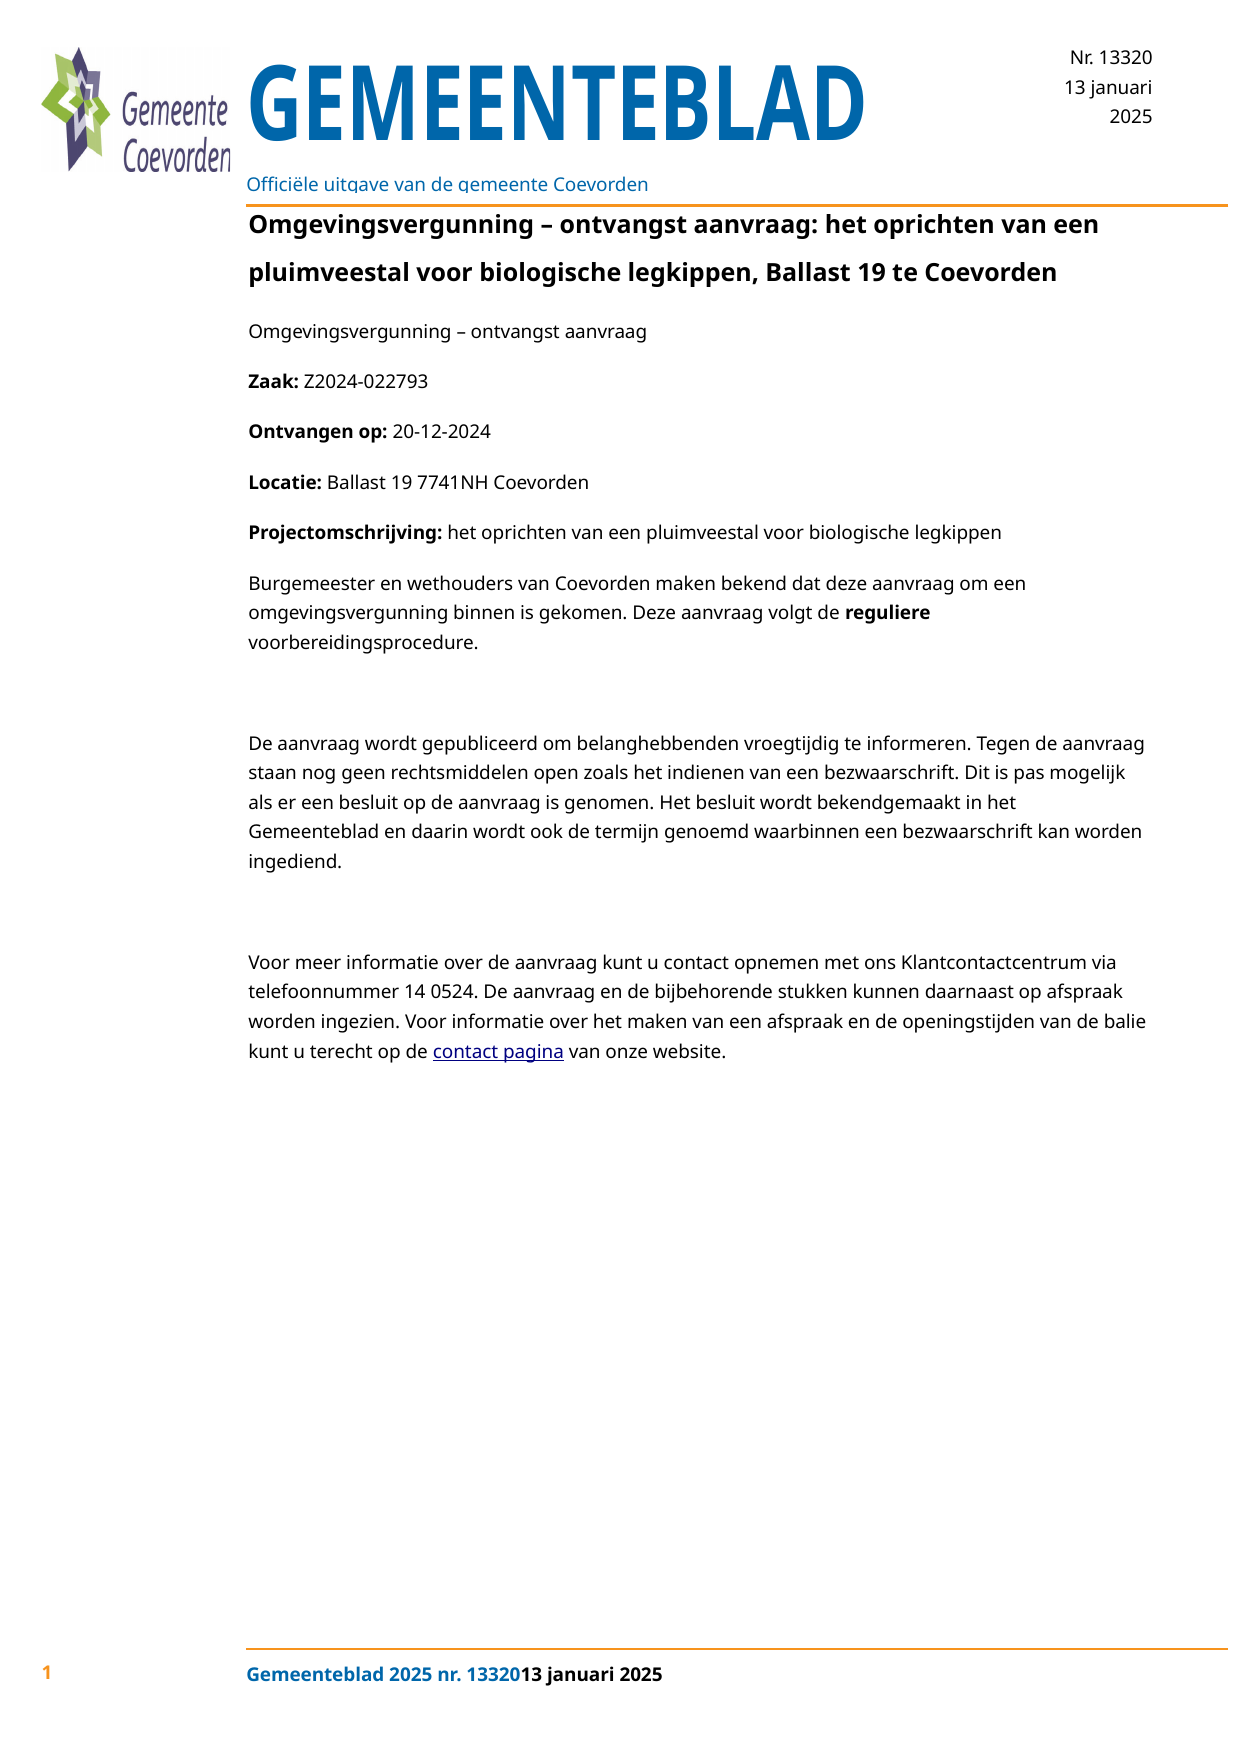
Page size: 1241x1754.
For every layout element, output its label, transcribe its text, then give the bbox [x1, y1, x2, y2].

text Burgemeester en wethouders van Coevorden maken bekend dat deze aanvraag om een omgevingsvergunning binnen is gekomen. Deze aanvraag volgt de reguliere voorbereidingsprocedure. [248, 570, 1152, 655]
text De aanvraag wordt gepubliceerd om belanghebbenden vroegtijdig te informeren. Tegen de aanvraag staan nog geen rechtsmiddelen open zoals het indienen van een bezwaarschrift. Dit is pas mogelijk als er een besluit op de aanvraag is genomen. Het besluit wordt bekendgemaakt in het Gemeenteblad en daarin wordt ook de termijn genoemd waarbinnen een bezwaarschrift kan worden ingediend. [248, 730, 1152, 874]
text Voor meer informatie over de aanvraag kunt u contact opnemen met ons Klantcontactcentrum via telefoonnummer 14 0524. De aanvraag en de bijbehorende stukken kunnen daarnaast op afspraak worden ingezien. Voor informatie over het maken van een afspraak en de openingstijden van de balie kunt u terecht op de contact pagina van onze website. [248, 949, 1152, 1064]
text Locatie: Ballast 19 7741NH Coevorden [248, 469, 1152, 495]
picture [41, 47, 231, 172]
text Ontvangen op: 20-12-2024 [248, 419, 1152, 444]
text Omgevingsvergunning – ontvangst aanvraag: het oprichten van een pluimveestal voor biologische legkippen, Ballast 19 te Coevorden [248, 207, 1152, 288]
text Zaak: Z2024-022793 [248, 368, 1152, 394]
text Projectomschrijving: het oprichten van een pluimveestal voor biologische legkippen [248, 519, 1152, 545]
text Omgevingsvergunning – ontvangst aanvraag [248, 318, 1152, 344]
